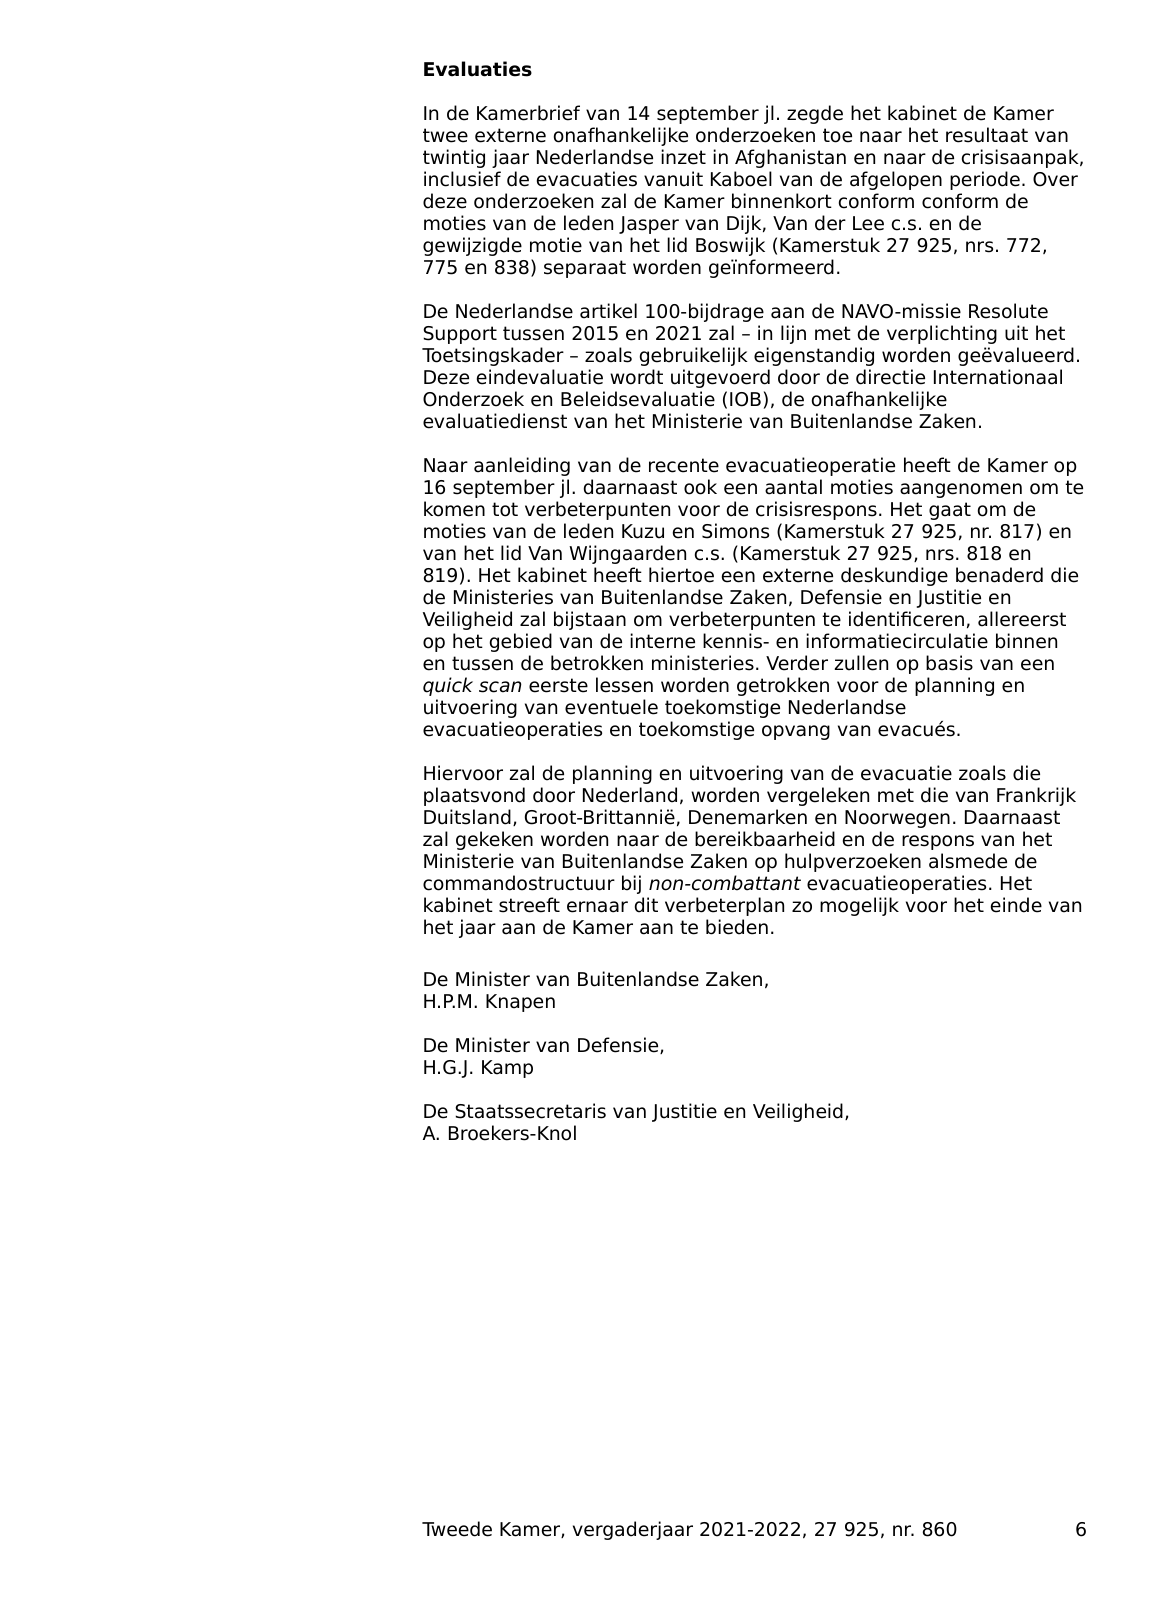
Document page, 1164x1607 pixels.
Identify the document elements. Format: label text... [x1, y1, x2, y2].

text In de Kamerbrief van 14 september jl. zegde het kabinet de Kamer twee externe onafhankelijke onderzoeken toe naar het resultaat van twintig jaar Nederlandse inzet in Afghanistan en naar de crisisaanpak, inclusief de evacuaties vanuit Kaboel van de afgelopen periode. Over deze onderzoeken zal de Kamer binnenkort conform conform de moties van de leden Jasper van Dijk, Van der Lee c.s. en de gewijzigde motie van het lid Boswijk (Kamerstuk 27 925, nrs. 772, 775 en 838) separaat worden geïnformeerd. [422, 103, 1087, 279]
text De Minister van Defensie, H.G.J. Kamp [422, 1035, 1087, 1079]
text Hiervoor zal de planning en uitvoering van de evacuatie zoals die plaatsvond door Nederland, worden vergeleken met die van Frankrijk Duitsland, Groot-Brittannië, Denemarken en Noorwegen. Daarnaast zal gekeken worden naar de bereikbaarheid en de respons van het Ministerie van Buitenlandse Zaken op hulpverzoeken alsmede de commandostructuur bij non-combattant evacuatieoperaties. Het kabinet streeft ernaar dit verbeterplan zo mogelijk voor het einde van het jaar aan de Kamer aan te bieden. [422, 763, 1087, 939]
subtitle Evaluaties [422, 59, 1087, 81]
text De Staatssecretaris van Justitie en Veiligheid, A. Broekers-Knol [422, 1101, 1087, 1145]
text De Nederlandse artikel 100-bijdrage aan de NAVO-missie Resolute Support tussen 2015 en 2021 zal – in lijn met de verplichting uit het Toetsingskader – zoals gebruikelijk eigenstandig worden geëvalueerd. Deze eindevaluatie wordt uitgevoerd door de directie Internationaal Onderzoek en Beleidsevaluatie (IOB), de onafhankelijke evaluatiedienst van het Ministerie van Buitenlandse Zaken. [422, 301, 1087, 433]
text Naar aanleiding van de recente evacuatieoperatie heeft de Kamer op 16 september jl. daarnaast ook een aantal moties aangenomen om te komen tot verbeterpunten voor de crisisrespons. Het gaat om de moties van de leden Kuzu en Simons (Kamerstuk 27 925, nr. 817) en van het lid Van Wijngaarden c.s. (Kamerstuk 27 925, nrs. 818 en 819). Het kabinet heeft hiertoe een externe deskundige benaderd die de Ministeries van Buitenlandse Zaken, Defensie en Justitie en Veiligheid zal bijstaan om verbeterpunten te identificeren, allereerst op het gebied van de interne kennis- en informatiecirculatie binnen en tussen de betrokken ministeries. Verder zullen op basis van een quick scan eerste lessen worden getrokken voor de planning en uitvoering van eventuele toekomstige Nederlandse evacuatieoperaties en toekomstige opvang van evacués. [422, 455, 1087, 741]
text De Minister van Buitenlandse Zaken, H.P.M. Knapen [422, 969, 1087, 1013]
